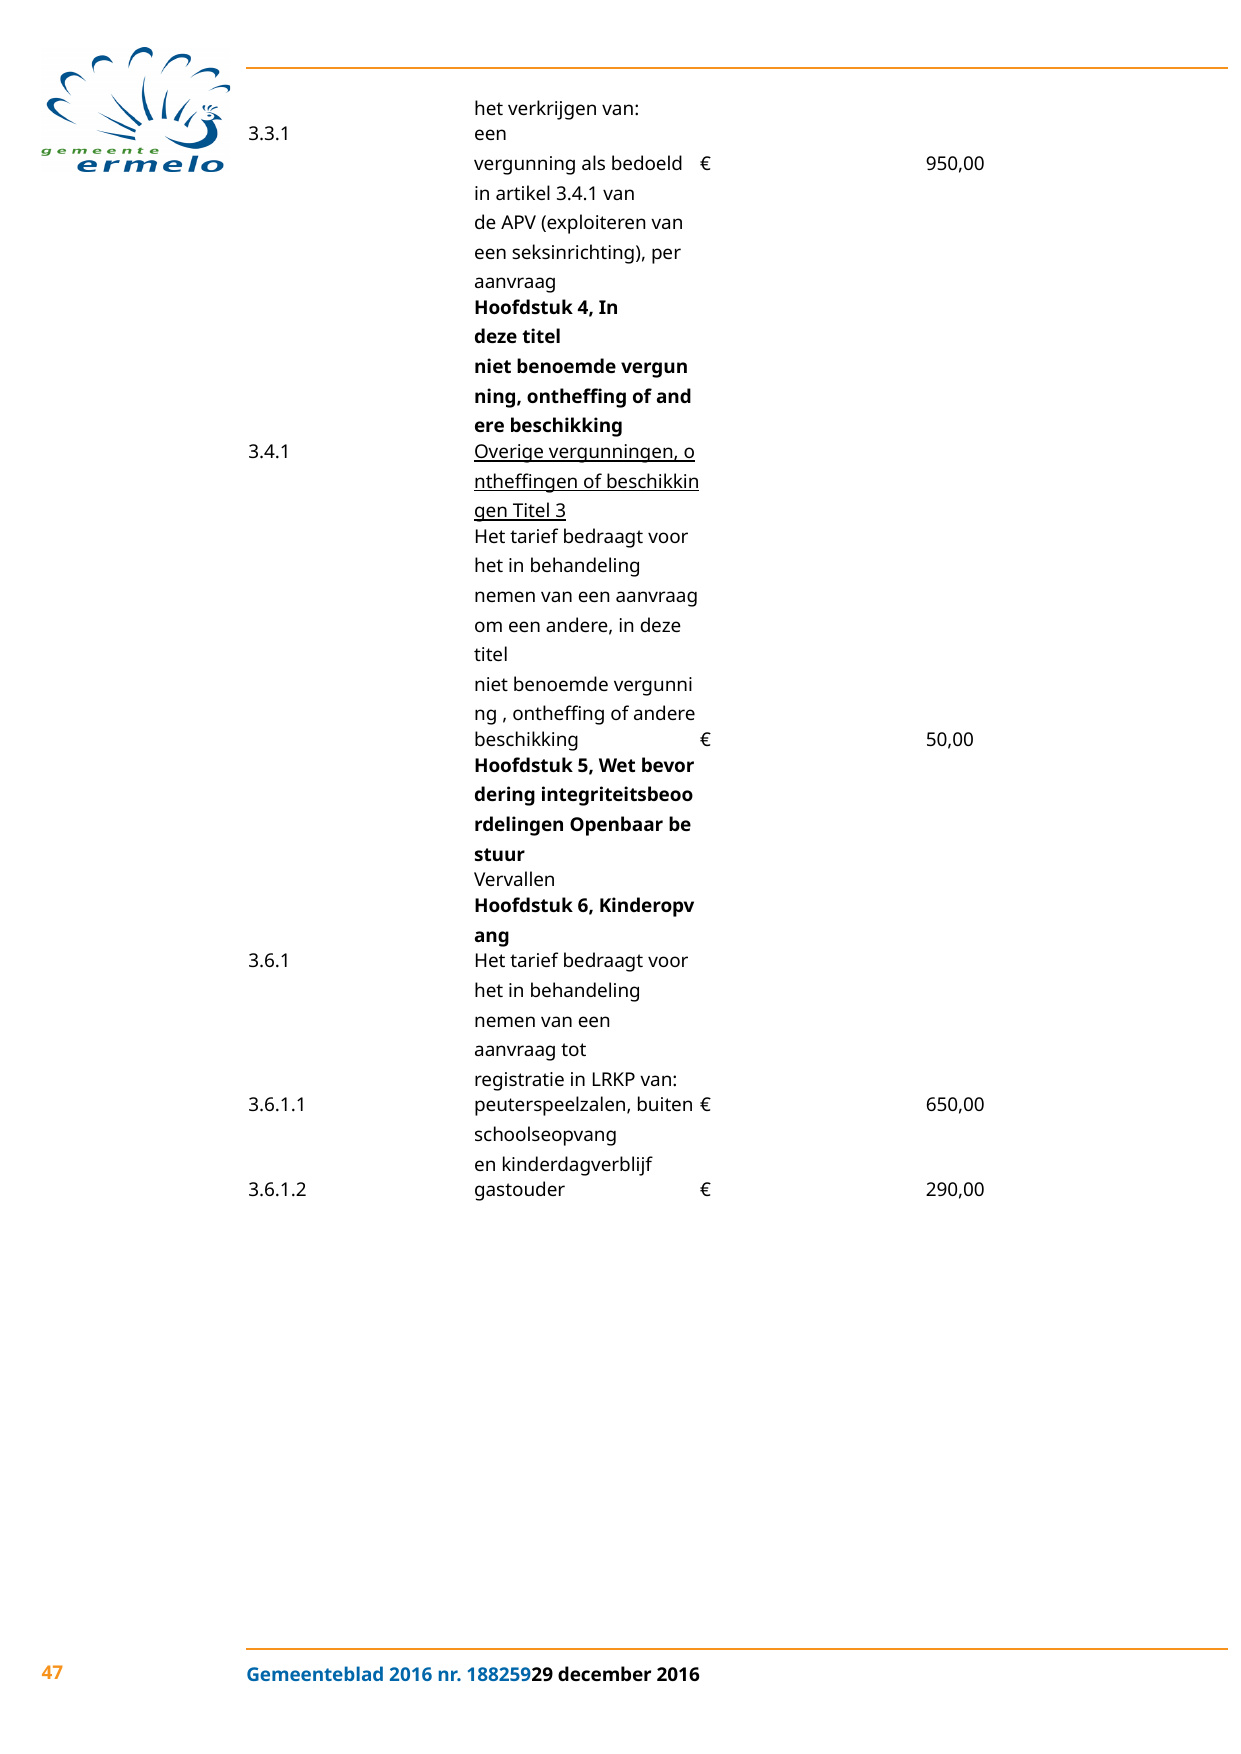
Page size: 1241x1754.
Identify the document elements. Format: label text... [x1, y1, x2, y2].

table_cell [700, 948, 926, 1092]
picture [41, 47, 231, 172]
table_cell 3.6.1.2 [248, 1177, 474, 1202]
table_cell beschikking [474, 726, 700, 752]
table_cell Hoofdstuk 5, Wet bevordering integriteitsbeoordelingen Openbaar bestuur [474, 752, 700, 867]
table_cell Het tarief bedraagt voor het in behandeling nemen van een aanvraag om een andere, in deze titel niet benoemde vergunning , ontheffing of andere [474, 523, 700, 726]
table_cell Het tarief bedraagt voor het in behandeling nemen van een aanvraag tot registratie in LRKP van: [474, 948, 700, 1092]
table_cell [926, 752, 1152, 867]
table_cell [700, 523, 926, 726]
table_cell [700, 892, 926, 948]
table_cell 290,00 [926, 1177, 1152, 1202]
table_cell [700, 867, 926, 892]
table_cell 3.6.1.1 [248, 1092, 474, 1177]
table_cell 50,00 [926, 726, 1152, 752]
table_cell Vervallen [474, 867, 700, 892]
table_cell 3.3.1 [248, 121, 474, 294]
table_cell [926, 948, 1152, 1092]
table_cell [700, 438, 926, 523]
table_cell gastouder [474, 1177, 700, 1202]
table_cell € [700, 121, 926, 294]
table_cell [926, 867, 1152, 892]
table_cell Hoofdstuk 6, Kinderopvang [474, 892, 700, 948]
table_cell € [700, 1092, 926, 1177]
table_cell [700, 95, 926, 121]
table_cell Overige vergunningen, ontheffingen of beschikkingen Titel 3 [474, 438, 700, 523]
table_cell [926, 523, 1152, 726]
table_cell [248, 95, 474, 121]
table_cell een vergunning als bedoeld in artikel 3.4.1 van de APV (exploiteren van een seksinrichting), per aanvraag [474, 121, 700, 294]
table_cell [248, 752, 474, 867]
table_cell [248, 892, 474, 948]
table_cell Hoofdstuk 4, In deze titel niet benoemde vergunning, ontheffing of andere beschikking [474, 294, 700, 438]
table_cell [700, 294, 926, 438]
table_cell het verkrijgen van: [474, 95, 700, 121]
table_cell [926, 438, 1152, 523]
table_cell [248, 523, 474, 726]
table_cell [248, 867, 474, 892]
table_cell 650,00 [926, 1092, 1152, 1177]
table_cell 3.6.1 [248, 948, 474, 1092]
table_cell [700, 752, 926, 867]
table_cell € [700, 1177, 926, 1202]
table_cell 3.4.1 [248, 438, 474, 523]
table_cell [248, 726, 474, 752]
table_cell [248, 294, 474, 438]
table_cell [926, 95, 1152, 121]
table_cell € [700, 726, 926, 752]
table_cell [926, 294, 1152, 438]
table_cell 950,00 [926, 121, 1152, 294]
table_cell [926, 892, 1152, 948]
table_cell peuterspeelzalen, buitenschoolseopvang en kinderdagverblijf [474, 1092, 700, 1177]
